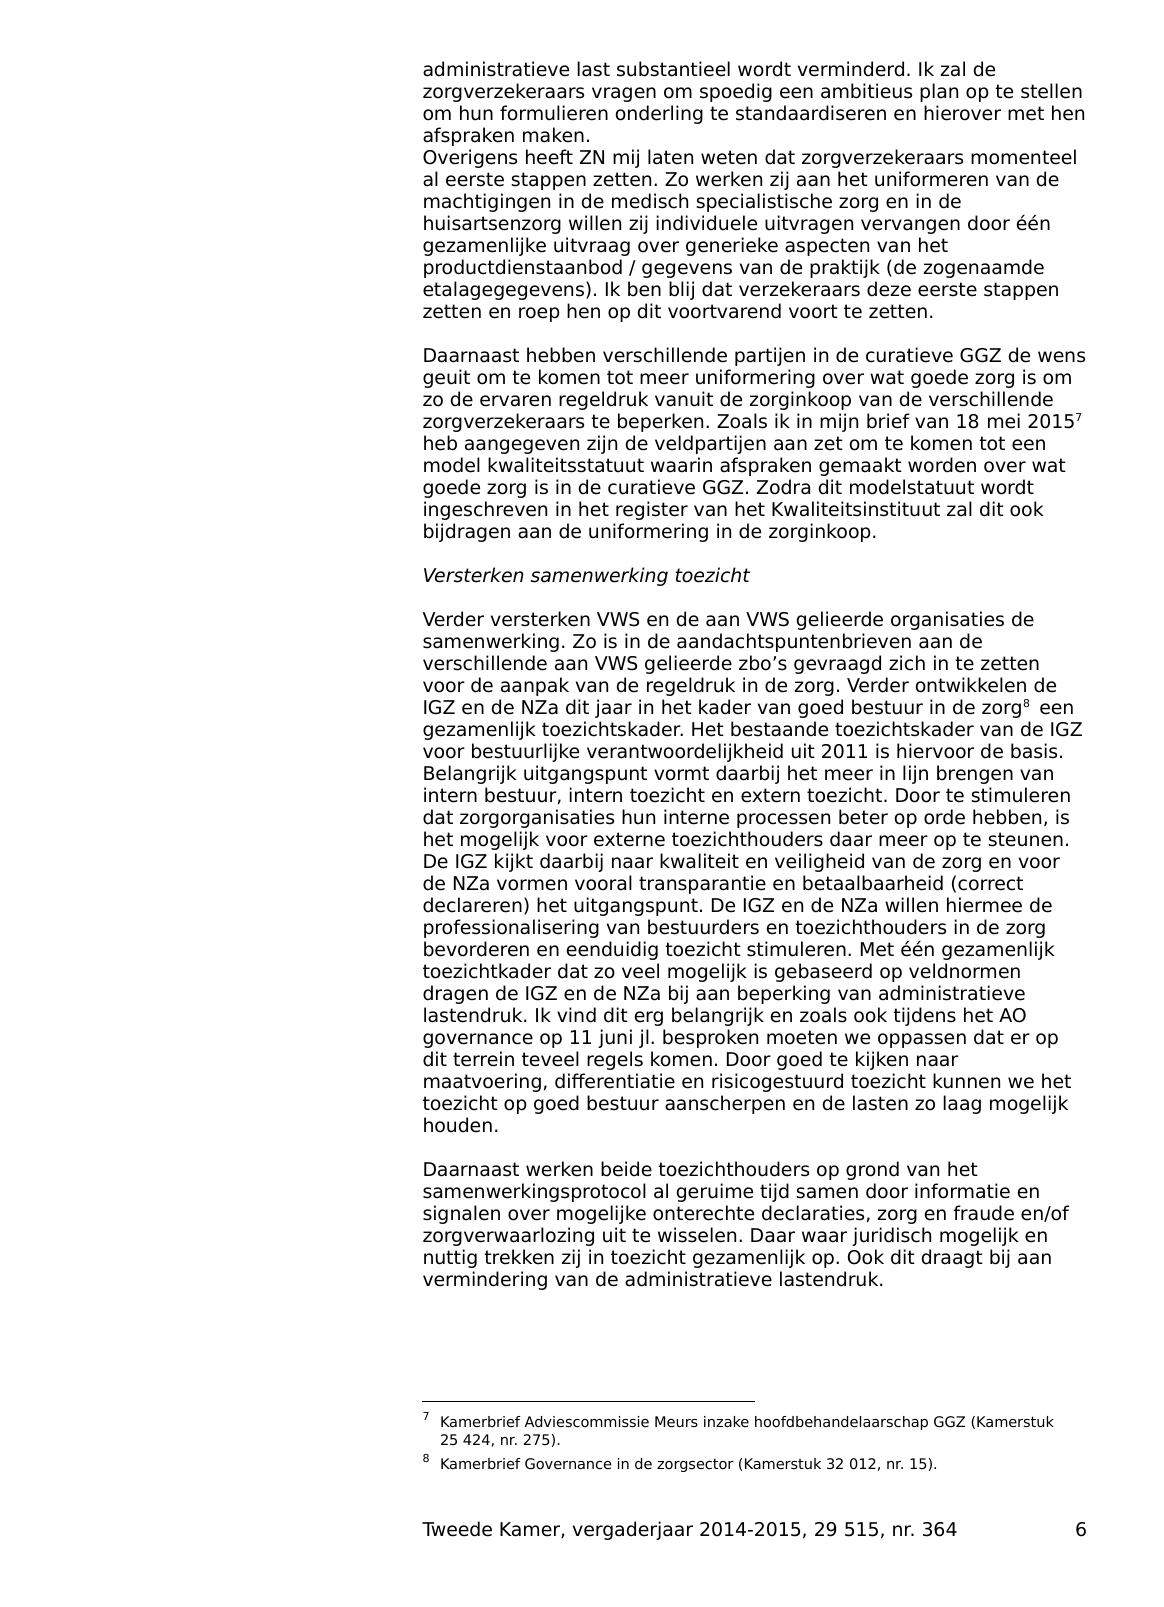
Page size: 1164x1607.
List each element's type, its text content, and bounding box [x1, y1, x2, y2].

text Daarnaast werken beide toezichthouders op grond van het samenwerkingsprotocol al geruime tijd samen door informatie en signalen over mogelijke onterechte declaraties, zorg en fraude en/of zorgverwaarlozing uit te wisselen. Daar waar juridisch mogelijk en nuttig trekken zij in toezicht gezamenlijk op. Ook dit draagt bij aan vermindering van de administratieve lastendruk. [422, 1159, 1087, 1291]
text Kamerbrief Adviescommissie Meurs inzake hoofdbehandelaarschap GGZ (Kamerstuk 25 424, nr. 275). [422, 1410, 1087, 1449]
text Daarnaast hebben verschillende partijen in de curatieve GGZ de wens geuit om te komen tot meer uniformering over wat goede zorg is om zo de ervaren regeldruk vanuit de zorginkoop van de verschillende zorgverzekeraars te beperken. Zoals ik in mijn brief van 18 mei 2015 heb aangegeven zijn de veldpartijen aan zet om te komen tot een model kwaliteitsstatuut waarin afspraken gemaakt worden over wat goede zorg is in de curatieve GGZ. Zodra dit modelstatuut wordt ingeschreven in het register van het Kwaliteitsinstituut zal dit ook bijdragen aan de uniformering in de zorginkoop. [422, 345, 1087, 543]
subtitle Versterken samenwerking toezicht [422, 565, 1087, 587]
text Overigens heeft ZN mij laten weten dat zorgverzekeraars momenteel al eerste stappen zetten. Zo werken zij aan het uniformeren van de machtigingen in de medisch specialistische zorg en in de huisartsenzorg willen zij individuele uitvragen vervangen door één gezamenlijke uitvraag over generieke aspecten van het productdienstaanbod / gegevens van de praktijk (de zogenaamde etalagegegevens). Ik ben blij dat verzekeraars deze eerste stappen zetten en roep hen op dit voortvarend voort te zetten. [422, 147, 1087, 323]
text Verder versterken VWS en de aan VWS gelieerde organisaties de samenwerking. Zo is in de aandachtspuntenbrieven aan de verschillende aan VWS gelieerde zbo’s gevraagd zich in te zetten voor de aanpak van de regeldruk in de zorg. Verder ontwikkelen de IGZ en de NZa dit jaar in het kader van goed bestuur in de zorg een gezamenlijk toezichtskader. Het bestaande toezichtskader van de IGZ voor bestuurlijke verantwoordelijkheid uit 2011 is hiervoor de basis. Belangrijk uitgangspunt vormt daarbij het meer in lijn brengen van intern bestuur, intern toezicht en extern toezicht. Door te stimuleren dat zorgorganisaties hun interne processen beter op orde hebben, is het mogelijk voor externe toezichthouders daar meer op te steunen. De IGZ kijkt daarbij naar kwaliteit en veiligheid van de zorg en voor de NZa vormen vooral transparantie en betaalbaarheid (correct declareren) het uitgangspunt. De IGZ en de NZa willen hiermee de professionalisering van bestuurders en toezichthouders in de zorg bevorderen en eenduidig toezicht stimuleren. Met één gezamenlijk toezichtkader dat zo veel mogelijk is gebaseerd op veldnormen dragen de IGZ en de NZa bij aan beperking van administratieve lastendruk. Ik vind dit erg belangrijk en zoals ook tijdens het AO governance op 11 juni jl. besproken moeten we oppassen dat er op dit terrein teveel regels komen. Door goed te kijken naar maatvoering, differentiatie en risicogestuurd toezicht kunnen we het toezicht op goed bestuur aanscherpen en de lasten zo laag mogelijk houden. [422, 609, 1087, 1137]
text Kamerbrief Governance in de zorgsector (Kamerstuk 32 012, nr. 15). [422, 1452, 1087, 1474]
text administratieve last substantieel wordt verminderd. Ik zal de zorgverzekeraars vragen om spoedig een ambitieus plan op te stellen om hun formulieren onderling te standaardiseren en hierover met hen afspraken maken. [422, 59, 1087, 147]
